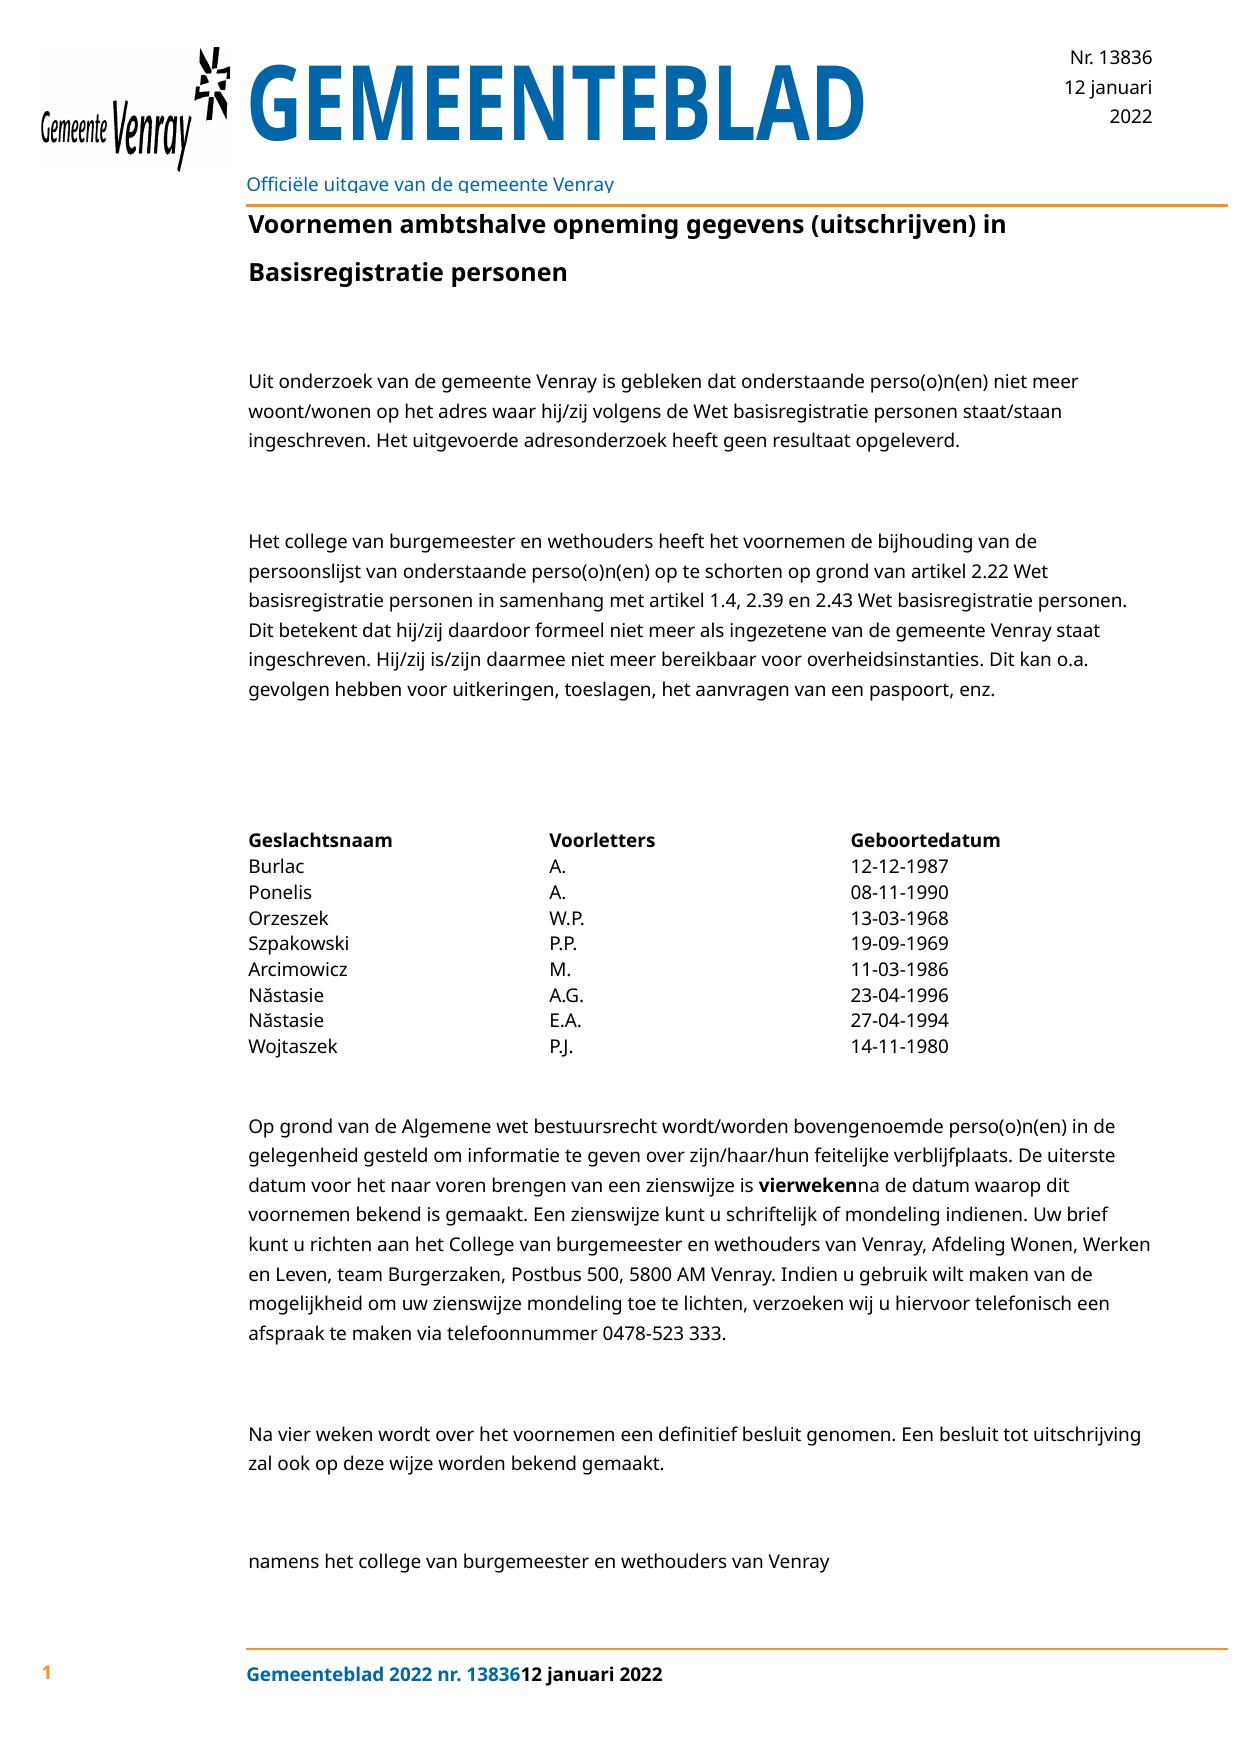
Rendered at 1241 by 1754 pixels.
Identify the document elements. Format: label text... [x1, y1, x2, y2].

table_cell A. [549, 879, 850, 905]
table_cell Burlac [248, 853, 549, 879]
table_cell P.P. [549, 931, 850, 956]
table_cell Orzeszek [248, 905, 549, 931]
table_cell 14-11-1980 [850, 1034, 1152, 1059]
table_cell 11-03-1986 [850, 956, 1152, 982]
text Na vier weken wordt over het voornemen een definitief besluit genomen. Een besluit tot uitschrijving zal ook op deze wijze worden bekend gemaakt. [248, 1421, 1152, 1476]
table_cell E.A. [549, 1008, 850, 1033]
table_cell P.J. [549, 1034, 850, 1059]
picture [41, 47, 231, 172]
text Voornemen ambtshalve opneming gegevens (uitschrijven) in Basisregistratie personen [248, 207, 1152, 288]
table_cell Arcimowicz [248, 956, 549, 982]
table_cell A. [549, 853, 850, 879]
table_header Geboortedatum [850, 828, 1152, 853]
table_cell 19-09-1969 [850, 931, 1152, 956]
table_cell 27-04-1994 [850, 1008, 1152, 1033]
table_header Geslachtsnaam [248, 828, 549, 853]
table_cell 08-11-1990 [850, 879, 1152, 905]
table_cell 13-03-1968 [850, 905, 1152, 931]
text Uit onderzoek van de gemeente Venray is gebleken dat onderstaande perso(o)n(en) niet meer woont/wonen op het adres waar hij/zij volgens de Wet basisregistratie personen staat/staan ingeschreven. Het uitgevoerde adresonderzoek heeft geen resultaat opgeleverd. [248, 368, 1152, 453]
table_header Voorletters [549, 828, 850, 853]
text namens het college van burgemeester en wethouders van Venray [248, 1548, 1152, 1574]
table_cell Szpakowski [248, 931, 549, 956]
table_cell Năstasie [248, 1008, 549, 1033]
table_cell A.G. [549, 982, 850, 1008]
table_cell Ponelis [248, 879, 549, 905]
table_cell Wojtaszek [248, 1034, 549, 1059]
table_cell Năstasie [248, 982, 549, 1008]
text Op grond van de Algemene wet bestuursrecht wordt/worden bovengenoemde perso(o)n(en) in de gelegenheid gesteld om informatie te geven over zijn/haar/hun feitelijke verblijfplaats. De uiterste datum voor het naar voren brengen van een zienswijze is vierwekenna de datum waarop dit voornemen bekend is gemaakt. Een zienswijze kunt u schriftelijk of mondeling indienen. Uw brief kunt u richten aan het College van burgemeester en wethouders van Venray, Afdeling Wonen, Werken en Leven, team Burgerzaken, Postbus 500, 5800 AM Venray. Indien u gebruik wilt maken van de mogelijkheid om uw zienswijze mondeling toe te lichten, verzoeken wij u hiervoor telefonisch een afspraak te maken via telefoonnummer 0478-523 333. [248, 1113, 1152, 1346]
table_cell M. [549, 956, 850, 982]
table_cell 23-04-1996 [850, 982, 1152, 1008]
text Het college van burgemeester en wethouders heeft het voornemen de bijhouding van de persoonslijst van onderstaande perso(o)n(en) op te schorten op grond van artikel 2.22 Wet basisregistratie personen in samenhang met artikel 1.4, 2.39 en 2.43 Wet basisregistratie personen. Dit betekent dat hij/zij daardoor formeel niet meer als ingezetene van de gemeente Venray staat ingeschreven. Hij/zij is/zijn daarmee niet meer bereikbaar voor overheidsinstanties. Dit kan o.a. gevolgen hebben voor uitkeringen, toeslagen, het aanvragen van een paspoort, enz. [248, 528, 1152, 702]
table_cell W.P. [549, 905, 850, 931]
table_cell 12-12-1987 [850, 853, 1152, 879]
